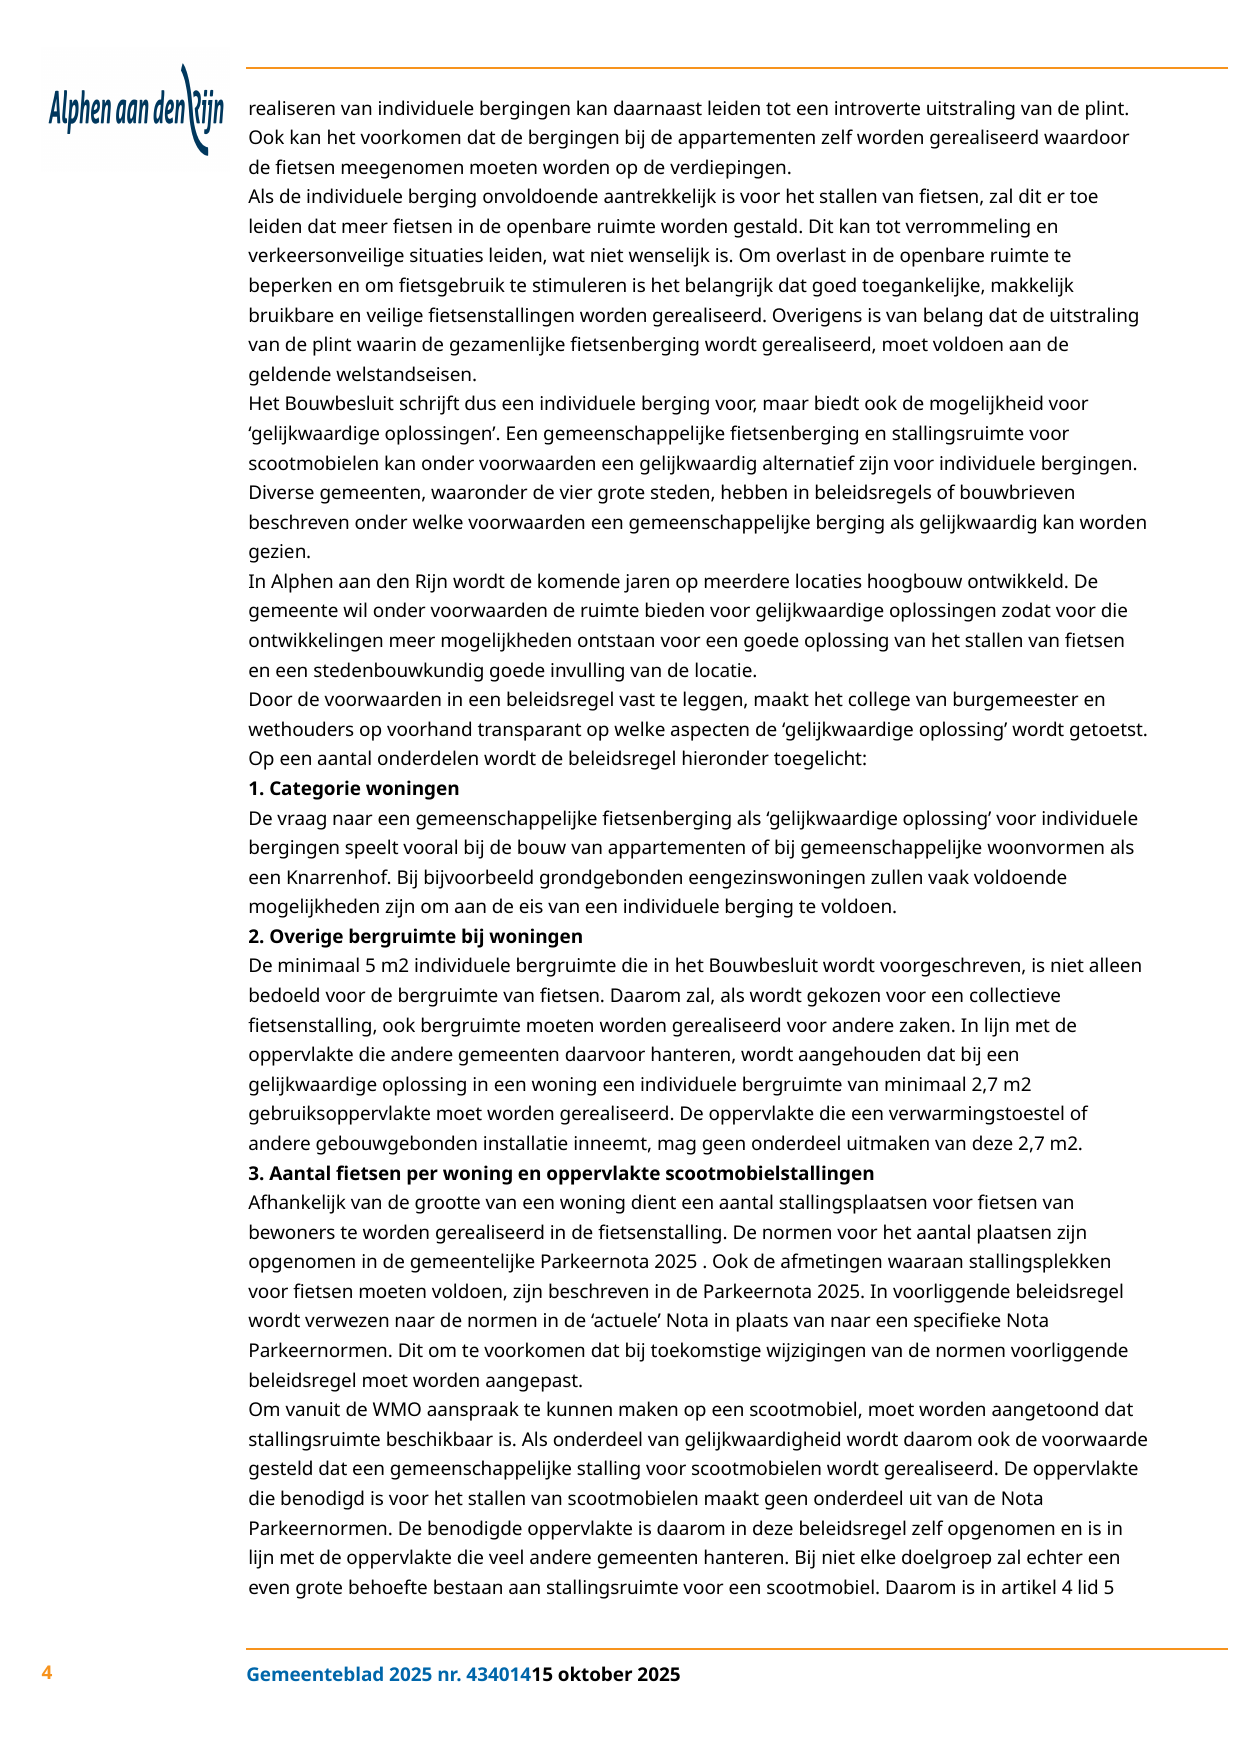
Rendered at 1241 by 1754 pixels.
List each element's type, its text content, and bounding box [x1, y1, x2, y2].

text De vraag naar een gemeenschappelijke fietsenberging als ‘gelijkwaardige oplossing’ voor individuele bergingen speelt vooral bij de bouw van appartementen of bij gemeenschappelijke woonvormen als een Knarrenhof. Bij bijvoorbeeld grondgebonden eengezinswoningen zullen vaak voldoende mogelijkheden zijn om aan de eis van een individuele berging te voldoen. [248, 805, 1152, 919]
text Het Bouwbesluit schrijft dus een individuele berging voor, maar biedt ook de mogelijkheid voor ‘gelijkwaardige oplossingen’. Een gemeenschappelijke fietsenberging en stallingsruimte voor scootmobielen kan onder voorwaarden een gelijkwaardig alternatief zijn voor individuele bergingen. Diverse gemeenten, waaronder de vier grote steden, hebben in beleidsregels of bouwbrieven beschreven onder welke voorwaarden een gemeenschappelijke berging als gelijkwaardig kan worden gezien. [248, 391, 1152, 564]
picture [41, 47, 231, 172]
text Als de individuele berging onvoldoende aantrekkelijk is voor het stallen van fietsen, zal dit er toe leiden dat meer fietsen in de openbare ruimte worden gestald. Dit kan tot verrommeling en verkeersonveilige situaties leiden, wat niet wenselijk is. Om overlast in de openbare ruimte te beperken en om fietsgebruik te stimuleren is het belangrijk dat goed toegankelijke, makkelijk bruikbare en veilige fietsenstallingen worden gerealiseerd. Overigens is van belang dat de uitstraling van de plint waarin de gezamenlijke fietsenberging wordt gerealiseerd, moet voldoen aan de geldende welstandseisen. [248, 183, 1152, 387]
text In Alphen aan den Rijn wordt de komende jaren op meerdere locaties hoogbouw ontwikkeld. De gemeente wil onder voorwaarden de ruimte bieden voor gelijkwaardige oplossingen zodat voor die ontwikkelingen meer mogelijkheden ontstaan voor een goede oplossing van het stallen van fietsen en een stedenbouwkundig goede invulling van de locatie. [248, 568, 1152, 683]
text Door de voorwaarden in een beleidsregel vast te leggen, maakt het college van burgemeester en wethouders op voorhand transparant op welke aspecten de ‘gelijkwaardige oplossing’ wordt getoetst. [248, 686, 1152, 742]
text 2. Overige bergruimte bij woningen [248, 923, 1152, 949]
text De minimaal 5 m2 individuele bergruimte die in het Bouwbesluit wordt voorgeschreven, is niet alleen bedoeld voor de bergruimte van fietsen. Daarom zal, als wordt gekozen voor een collectieve fietsenstalling, ook bergruimte moeten worden gerealiseerd voor andere zaken. In lijn met de oppervlakte die andere gemeenten daarvoor hanteren, wordt aangehouden dat bij een gelijkwaardige oplossing in een woning een individuele bergruimte van minimaal 2,7 m2 gebruiksoppervlakte moet worden gerealiseerd. De oppervlakte die een verwarmingstoestel of andere gebouwgebonden installatie inneemt, mag geen onderdeel uitmaken van deze 2,7 m2. [248, 953, 1152, 1156]
text Om vanuit de WMO aanspraak te kunnen maken op een scootmobiel, moet worden aangetoond dat stallingsruimte beschikbaar is. Als onderdeel van gelijkwaardigheid wordt daarom ook de voorwaarde gesteld dat een gemeenschappelijke stalling voor scootmobielen wordt gerealiseerd. De oppervlakte die benodigd is voor het stallen van scootmobielen maakt geen onderdeel uit van de Nota Parkeernormen. De benodigde oppervlakte is daarom in deze beleidsregel zelf opgenomen en is in lijn met de oppervlakte die veel andere gemeenten hanteren. Bij niet elke doelgroep zal echter een even grote behoefte bestaan aan stallingsruimte voor een scootmobiel. Daarom is in artikel 4 lid 5 [248, 1396, 1152, 1600]
text 3. Aantal fietsen per woning en oppervlakte scootmobielstallingen [248, 1160, 1152, 1186]
text Op een aantal onderdelen wordt de beleidsregel hieronder toegelicht: [248, 746, 1152, 771]
text realiseren van individuele bergingen kan daarnaast leiden tot een introverte uitstraling van de plint. Ook kan het voorkomen dat de bergingen bij de appartementen zelf worden gerealiseerd waardoor de fietsen meegenomen moeten worden op de verdiepingen. [248, 95, 1152, 180]
text Afhankelijk van de grootte van een woning dient een aantal stallingsplaatsen voor fietsen van bewoners te worden gerealiseerd in de fietsenstalling. De normen voor het aantal plaatsen zijn opgenomen in de gemeentelijke Parkeernota 2025 . Ook de afmetingen waaraan stallingsplekken voor fietsen moeten voldoen, zijn beschreven in de Parkeernota 2025. In voorliggende beleidsregel wordt verwezen naar de normen in de ‘actuele’ Nota in plaats van naar een specifieke Nota Parkeernormen. Dit om te voorkomen dat bij toekomstige wijzigingen van de normen voorliggende beleidsregel moet worden aangepast. [248, 1189, 1152, 1393]
text 1. Categorie woningen [248, 775, 1152, 801]
